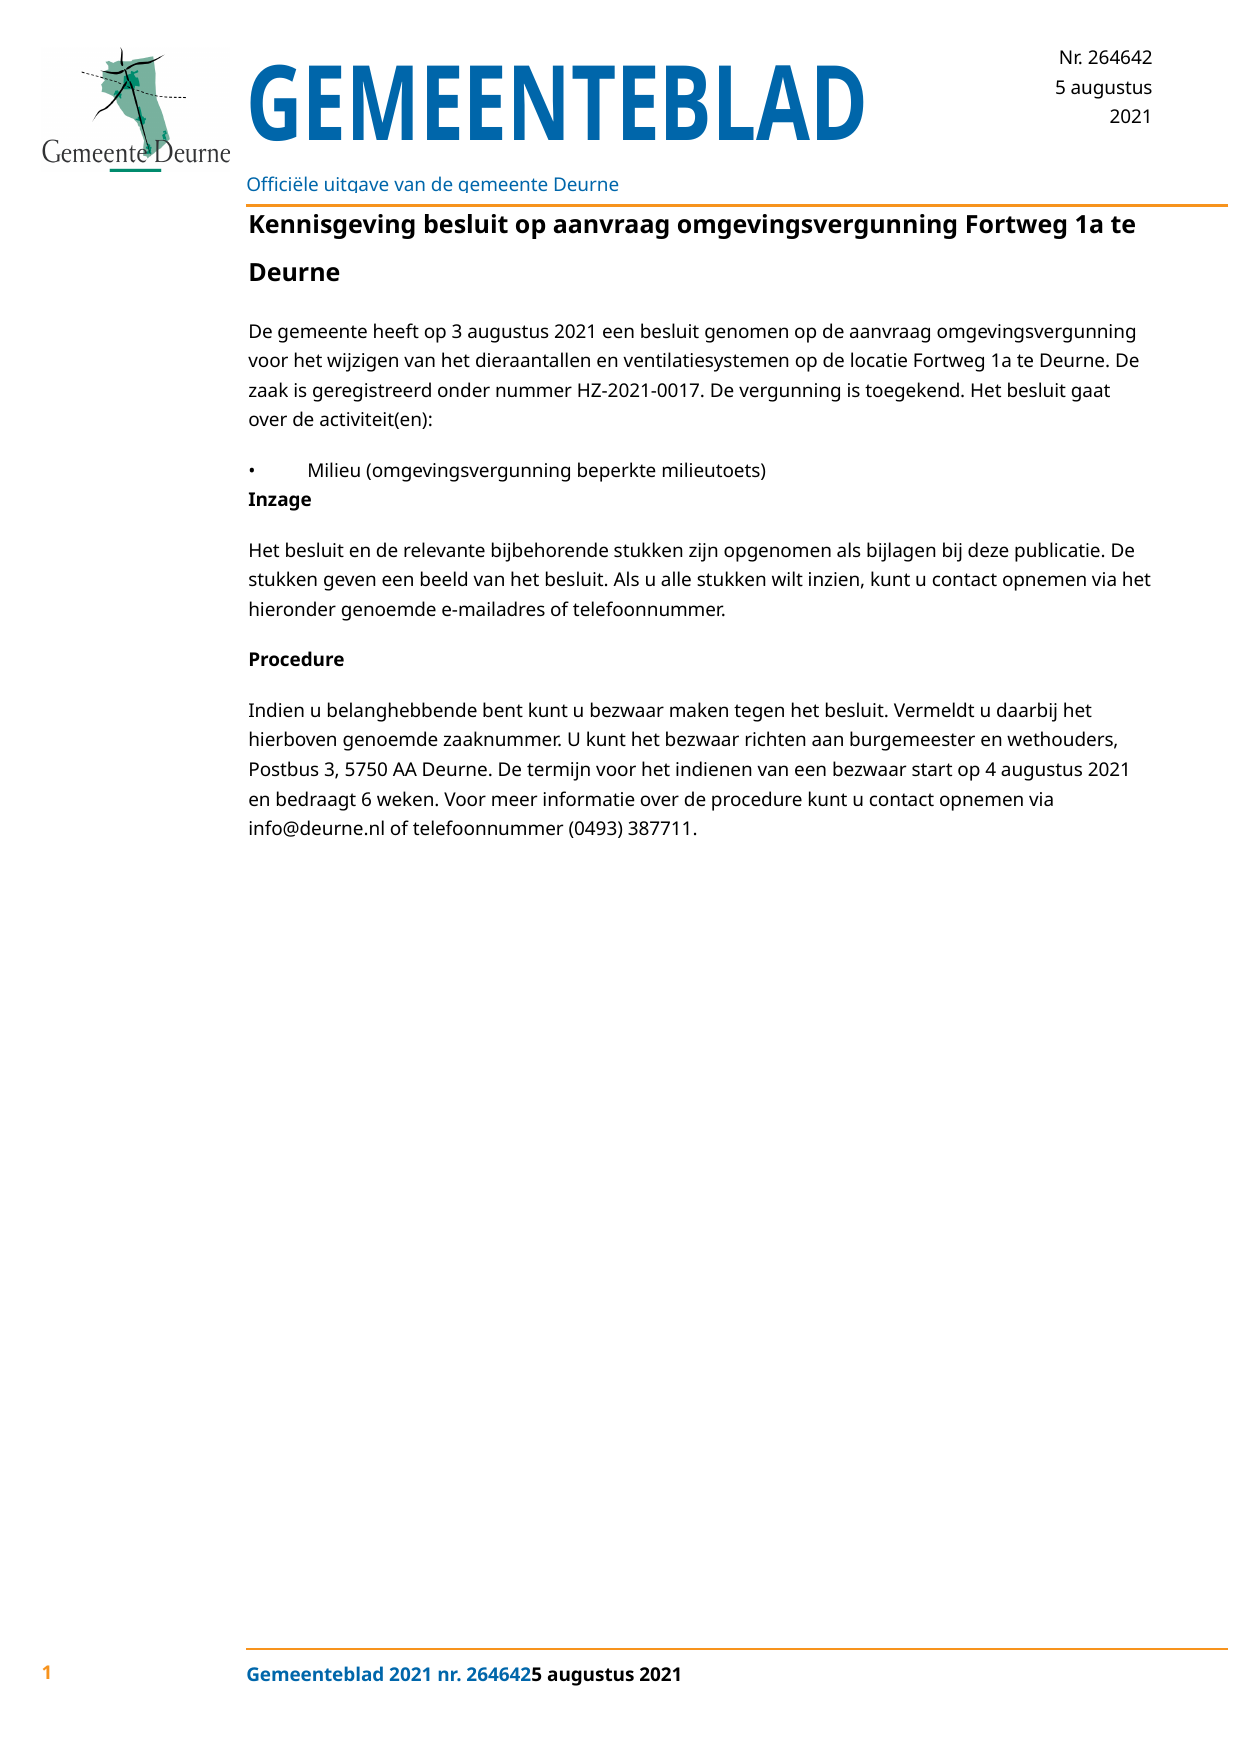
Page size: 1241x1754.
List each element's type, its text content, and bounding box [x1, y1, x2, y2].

text Indien u belanghebbende bent kunt u bezwaar maken tegen het besluit. Vermeldt u daarbij het hierboven genoemde zaaknummer. U kunt het bezwaar richten aan burgemeester en wethouders, Postbus 3, 5750 AA Deurne. De termijn voor het indienen van een bezwaar start op 4 augustus 2021 en bedraagt 6 weken. Voor meer informatie over de procedure kunt u contact opnemen via info@deurne.nl of telefoonnummer (0493) 387711. [248, 697, 1152, 841]
text Procedure [248, 647, 1152, 672]
list Milieu (omgevingsvergunning beperkte milieutoets) [248, 457, 1152, 483]
text Kennisgeving besluit op aanvraag omgevingsvergunning Fortweg 1a te Deurne [248, 207, 1152, 288]
text De gemeente heeft op 3 augustus 2021 een besluit genomen op de aanvraag omgevingsvergunning voor het wijzigen van het dieraantallen en ventilatiesystemen op de locatie Fortweg 1a te Deurne. De zaak is geregistreerd onder nummer HZ-2021-0017. De vergunning is toegekend. Het besluit gaat over de activiteit(en): [248, 318, 1152, 432]
picture [41, 47, 231, 172]
text Het besluit en de relevante bijbehorende stukken zijn opgenomen als bijlagen bij deze publicatie. De stukken geven een beeld van het besluit. Als u alle stukken wilt inzien, kunt u contact opnemen via het hieronder genoemde e-mailadres of telefoonnummer. [248, 537, 1152, 622]
text Inzage [248, 487, 1152, 512]
